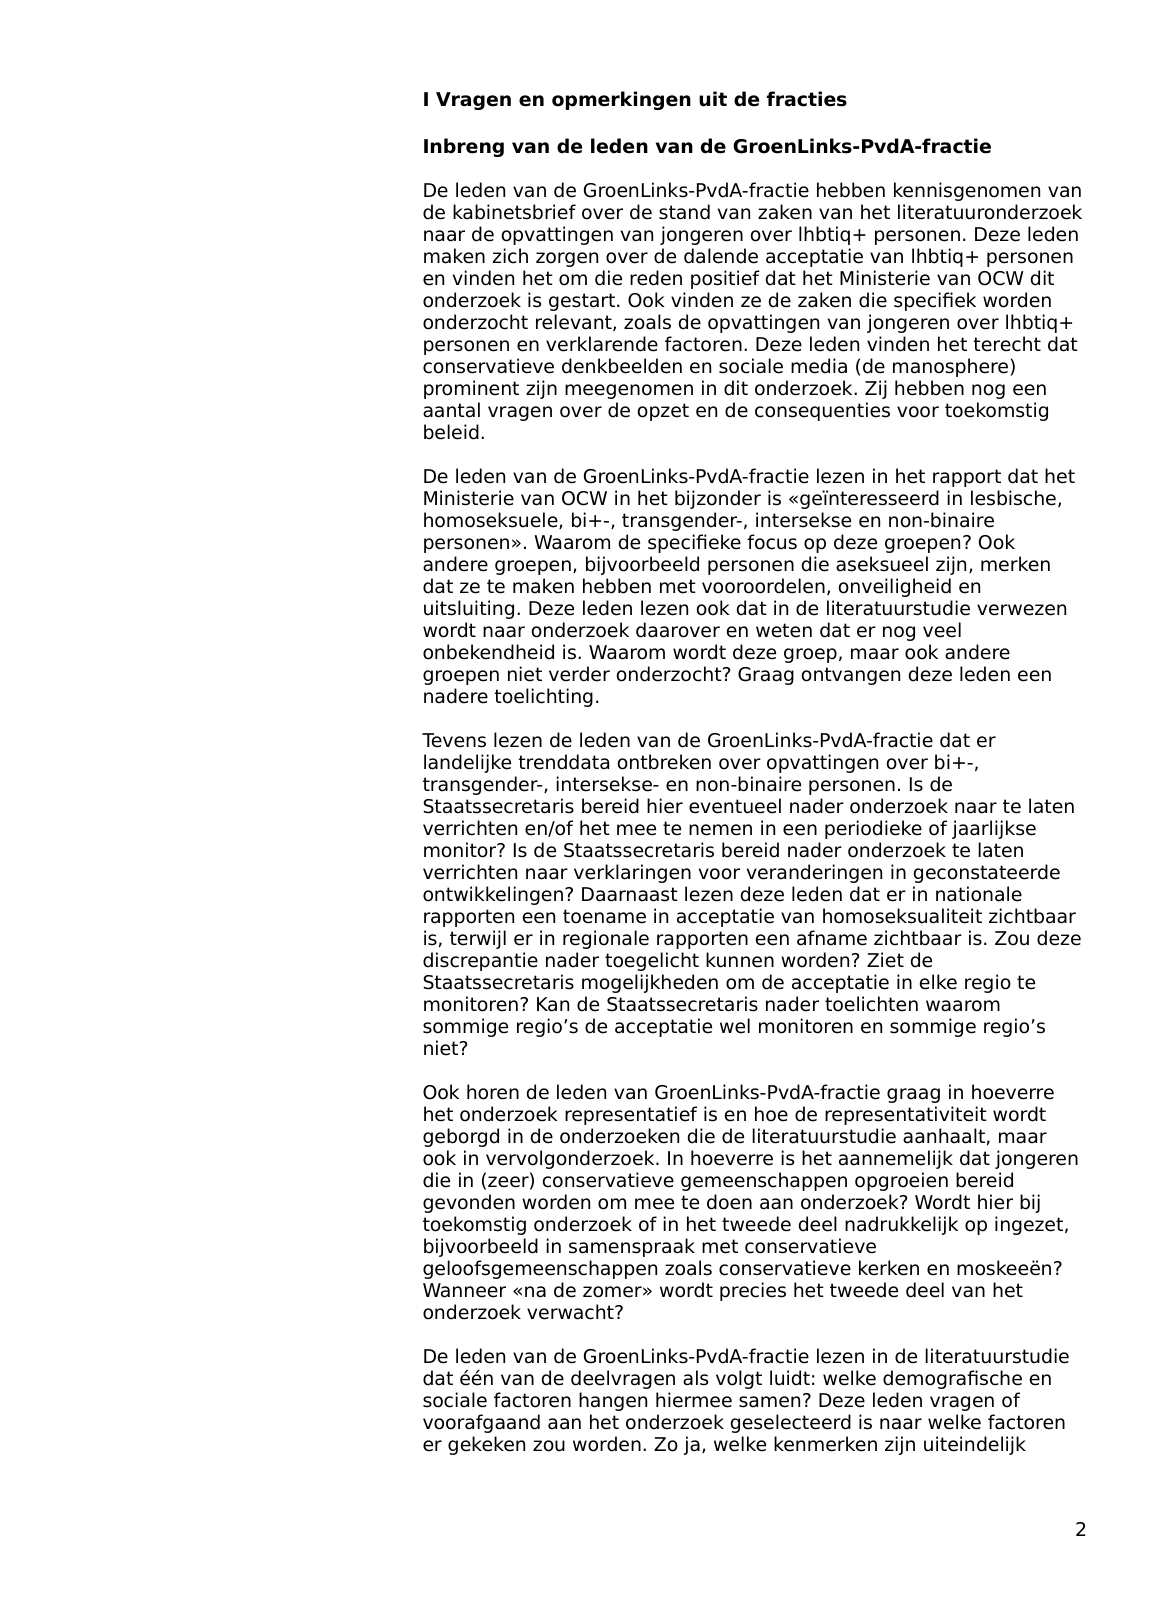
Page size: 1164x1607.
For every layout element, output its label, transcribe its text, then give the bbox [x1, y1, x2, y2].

subtitle I Vragen en opmerkingen uit de fracties [422, 89, 1087, 111]
text Tevens lezen de leden van de GroenLinks-PvdA-fractie dat er landelijke trenddata ontbreken over opvattingen over bi+-, transgender-, intersekse- en non-binaire personen. Is de Staatssecretaris bereid hier eventueel nader onderzoek naar te laten verrichten en/of het mee te nemen in een periodieke of jaarlijkse monitor? Is de Staatssecretaris bereid nader onderzoek te laten verrichten naar verklaringen voor veranderingen in geconstateerde ontwikkelingen? Daarnaast lezen deze leden dat er in nationale rapporten een toename in acceptatie van homoseksualiteit zichtbaar is, terwijl er in regionale rapporten een afname zichtbaar is. Zou deze discrepantie nader toegelicht kunnen worden? Ziet de Staatssecretaris mogelijkheden om de acceptatie in elke regio te monitoren? Kan de Staatssecretaris nader toelichten waarom sommige regio’s de acceptatie wel monitoren en sommige regio’s niet? [422, 730, 1087, 1060]
text De leden van de GroenLinks-PvdA-fractie lezen in de literatuurstudie dat één van de deelvragen als volgt luidt: welke demografische en sociale factoren hangen hiermee samen? Deze leden vragen of voorafgaand aan het onderzoek geselecteerd is naar welke factoren er gekeken zou worden. Zo ja, welke kenmerken zijn uiteindelijk [422, 1346, 1087, 1456]
text De leden van de GroenLinks-PvdA-fractie hebben kennisgenomen van de kabinetsbrief over de stand van zaken van het literatuuronderzoek naar de opvattingen van jongeren over lhbtiq+ personen. Deze leden maken zich zorgen over de dalende acceptatie van lhbtiq+ personen en vinden het om die reden positief dat het Ministerie van OCW dit onderzoek is gestart. Ook vinden ze de zaken die specifiek worden onderzocht relevant, zoals de opvattingen van jongeren over lhbtiq+ personen en verklarende factoren. Deze leden vinden het terecht dat conservatieve denkbeelden en sociale media (de manosphere) prominent zijn meegenomen in dit onderzoek. Zij hebben nog een aantal vragen over de opzet en de consequenties voor toekomstig beleid. [422, 180, 1087, 444]
subtitle Inbreng van de leden van de GroenLinks-PvdA-fractie [422, 136, 1087, 158]
text Ook horen de leden van GroenLinks-PvdA-fractie graag in hoeverre het onderzoek representatief is en hoe de representativiteit wordt geborgd in de onderzoeken die de literatuurstudie aanhaalt, maar ook in vervolgonderzoek. In hoeverre is het aannemelijk dat jongeren die in (zeer) conservatieve gemeenschappen opgroeien bereid gevonden worden om mee te doen aan onderzoek? Wordt hier bij toekomstig onderzoek of in het tweede deel nadrukkelijk op ingezet, bijvoorbeeld in samenspraak met conservatieve geloofsgemeenschappen zoals conservatieve kerken en moskeeën? Wanneer «na de zomer» wordt precies het tweede deel van het onderzoek verwacht? [422, 1082, 1087, 1324]
text De leden van de GroenLinks-PvdA-fractie lezen in het rapport dat het Ministerie van OCW in het bijzonder is «geïnteresseerd in lesbische, homoseksuele, bi+-, transgender-, intersekse en non-binaire personen». Waarom de specifieke focus op deze groepen? Ook andere groepen, bijvoorbeeld personen die aseksueel zijn, merken dat ze te maken hebben met vooroordelen, onveiligheid en uitsluiting. Deze leden lezen ook dat in de literatuurstudie verwezen wordt naar onderzoek daarover en weten dat er nog veel onbekendheid is. Waarom wordt deze groep, maar ook andere groepen niet verder onderzocht? Graag ontvangen deze leden een nadere toelichting. [422, 466, 1087, 708]
